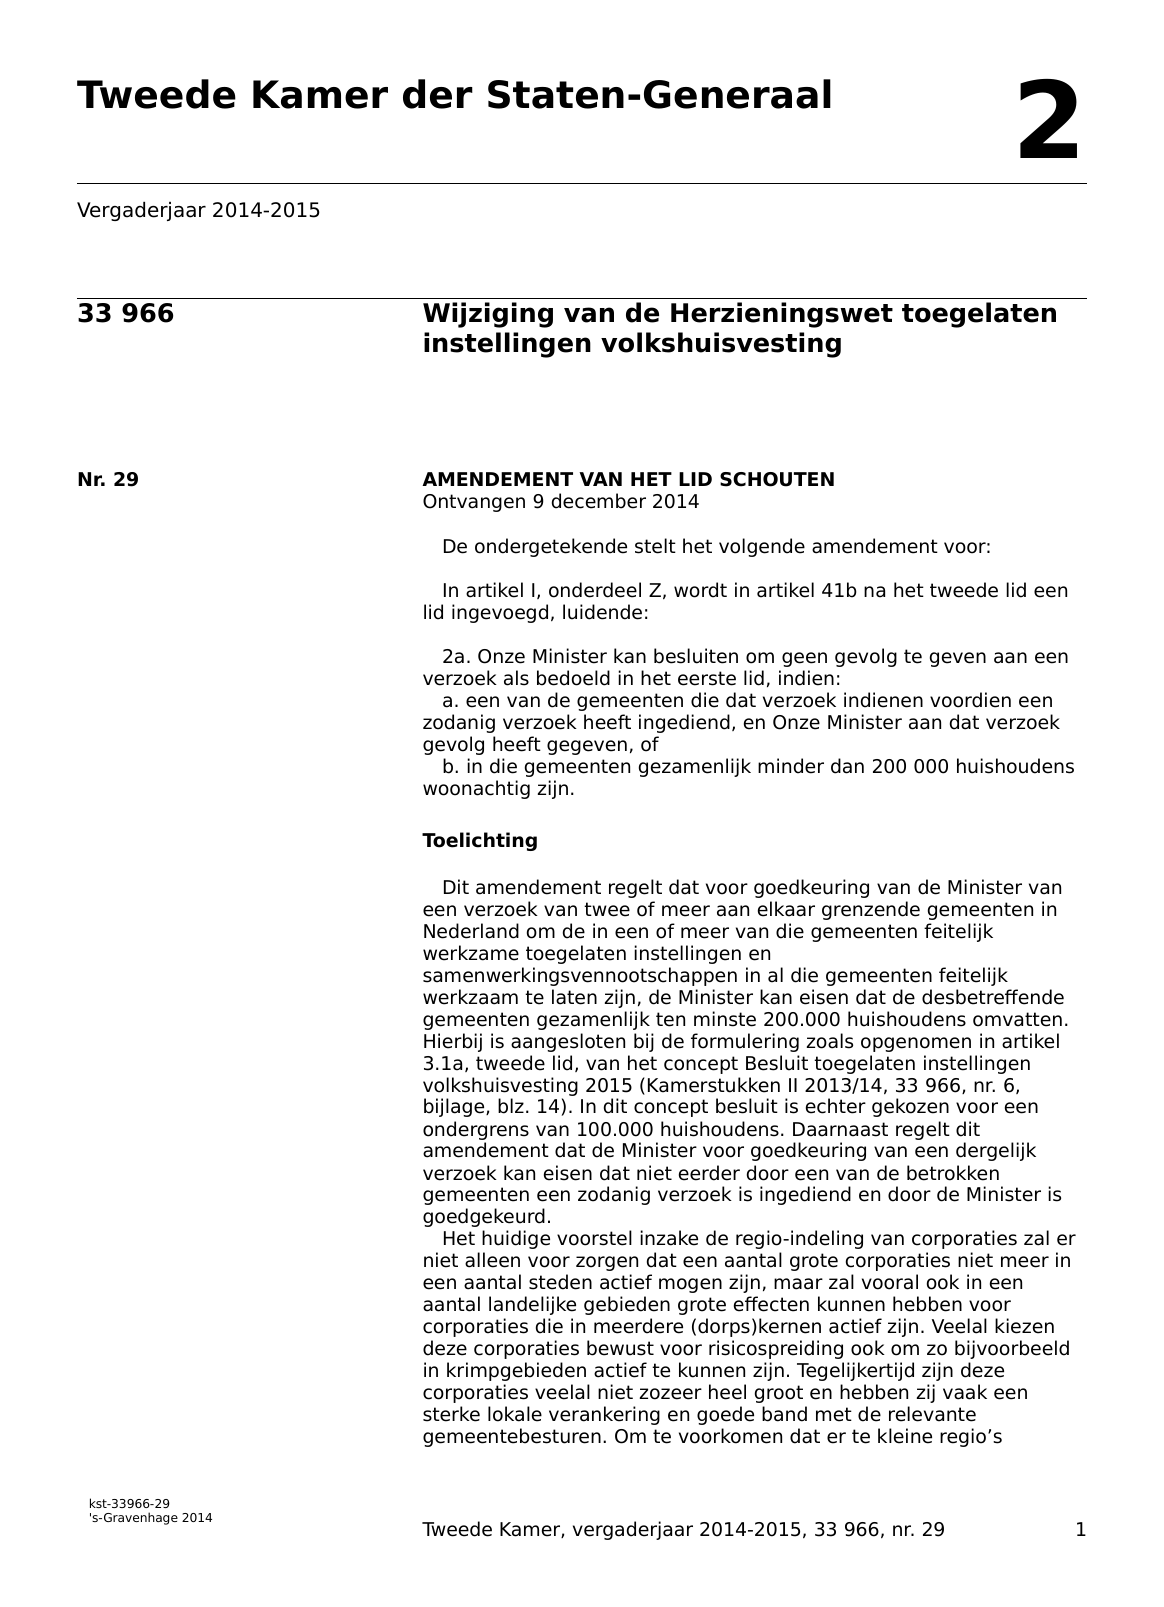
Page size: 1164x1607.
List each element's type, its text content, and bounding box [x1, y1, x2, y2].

text Ontvangen 9 december 2014 [422, 491, 1087, 513]
text kst-33966-29 [88, 1497, 323, 1511]
table_cell Vergaderjaar 2014-2015 [77, 184, 1087, 298]
text b. in die gemeenten gezamenlijk minder dan 200 000 huishoudens woonachtig zijn. [422, 756, 1087, 800]
subtitle 33 966 Wijziging van de Herzieningswet toegelaten instellingen volkshuisvesting [77, 299, 1087, 358]
text a. een van de gemeenten die dat verzoek indienen voordien een zodanig verzoek heeft ingediend, en Onze Minister aan dat verzoek gevolg heeft gegeven, of [422, 690, 1087, 756]
text Dit amendement regelt dat voor goedkeuring van de Minister van een verzoek van twee of meer aan elkaar grenzende gemeenten in Nederland om de in een of meer van die gemeenten feitelijk werkzame toegelaten instellingen en samenwerkingsvennootschappen in al die gemeenten feitelijk werkzaam te laten zijn, de Minister kan eisen dat de desbetreffende gemeenten gezamenlijk ten minste 200.000 huishoudens omvatten. Hierbij is aangesloten bij de formulering zoals opgenomen in artikel 3.1a, tweede lid, van het concept Besluit toegelaten instellingen volkshuisvesting 2015 (Kamerstukken II 2013/14, 33 966, nr. 6, bijlage, blz. 14). In dit concept besluit is echter gekozen voor een ondergrens van 100.000 huishoudens. Daarnaast regelt dit amendement dat de Minister voor goedkeuring van een dergelijk verzoek kan eisen dat niet eerder door een van de betrokken gemeenten een zodanig verzoek is ingediend en door de Minister is goedgekeurd. [422, 877, 1087, 1228]
text In artikel I, onderdeel Z, wordt in artikel 41b na het tweede lid een lid ingevoegd, luidende: [422, 580, 1087, 624]
subtitle Toelichting [422, 830, 1087, 852]
text Het huidige voorstel inzake de regio-indeling van corporaties zal er niet alleen voor zorgen dat een aantal grote corporaties niet meer in een aantal steden actief mogen zijn, maar zal vooral ook in een aantal landelijke gebieden grote effecten kunnen hebben voor corporaties die in meerdere (dorps)kernen actief zijn. Veelal kiezen deze corporaties bewust voor risicospreiding ook om zo bijvoorbeeld in krimpgebieden actief te kunnen zijn. Tegelijkertijd zijn deze corporaties veelal niet zozeer heel groot en hebben zij vaak een sterke lokale verankering en goede band met de relevante gemeentebesturen. Om te voorkomen dat er te kleine regio’s [422, 1228, 1087, 1448]
text De ondergetekende stelt het volgende amendement voor: [422, 536, 1087, 557]
table_header 2 [886, 59, 1087, 183]
text 2a. Onze Minister kan besluiten om geen gevolg te geven aan een verzoek als bedoeld in het eerste lid, indien: [422, 646, 1087, 690]
table_header Tweede Kamer der Staten-Generaal [77, 59, 886, 183]
text 's-Gravenhage 2014 [88, 1511, 323, 1525]
subtitle Nr. 29 AMENDEMENT VAN HET LID SCHOUTEN [77, 469, 1087, 491]
